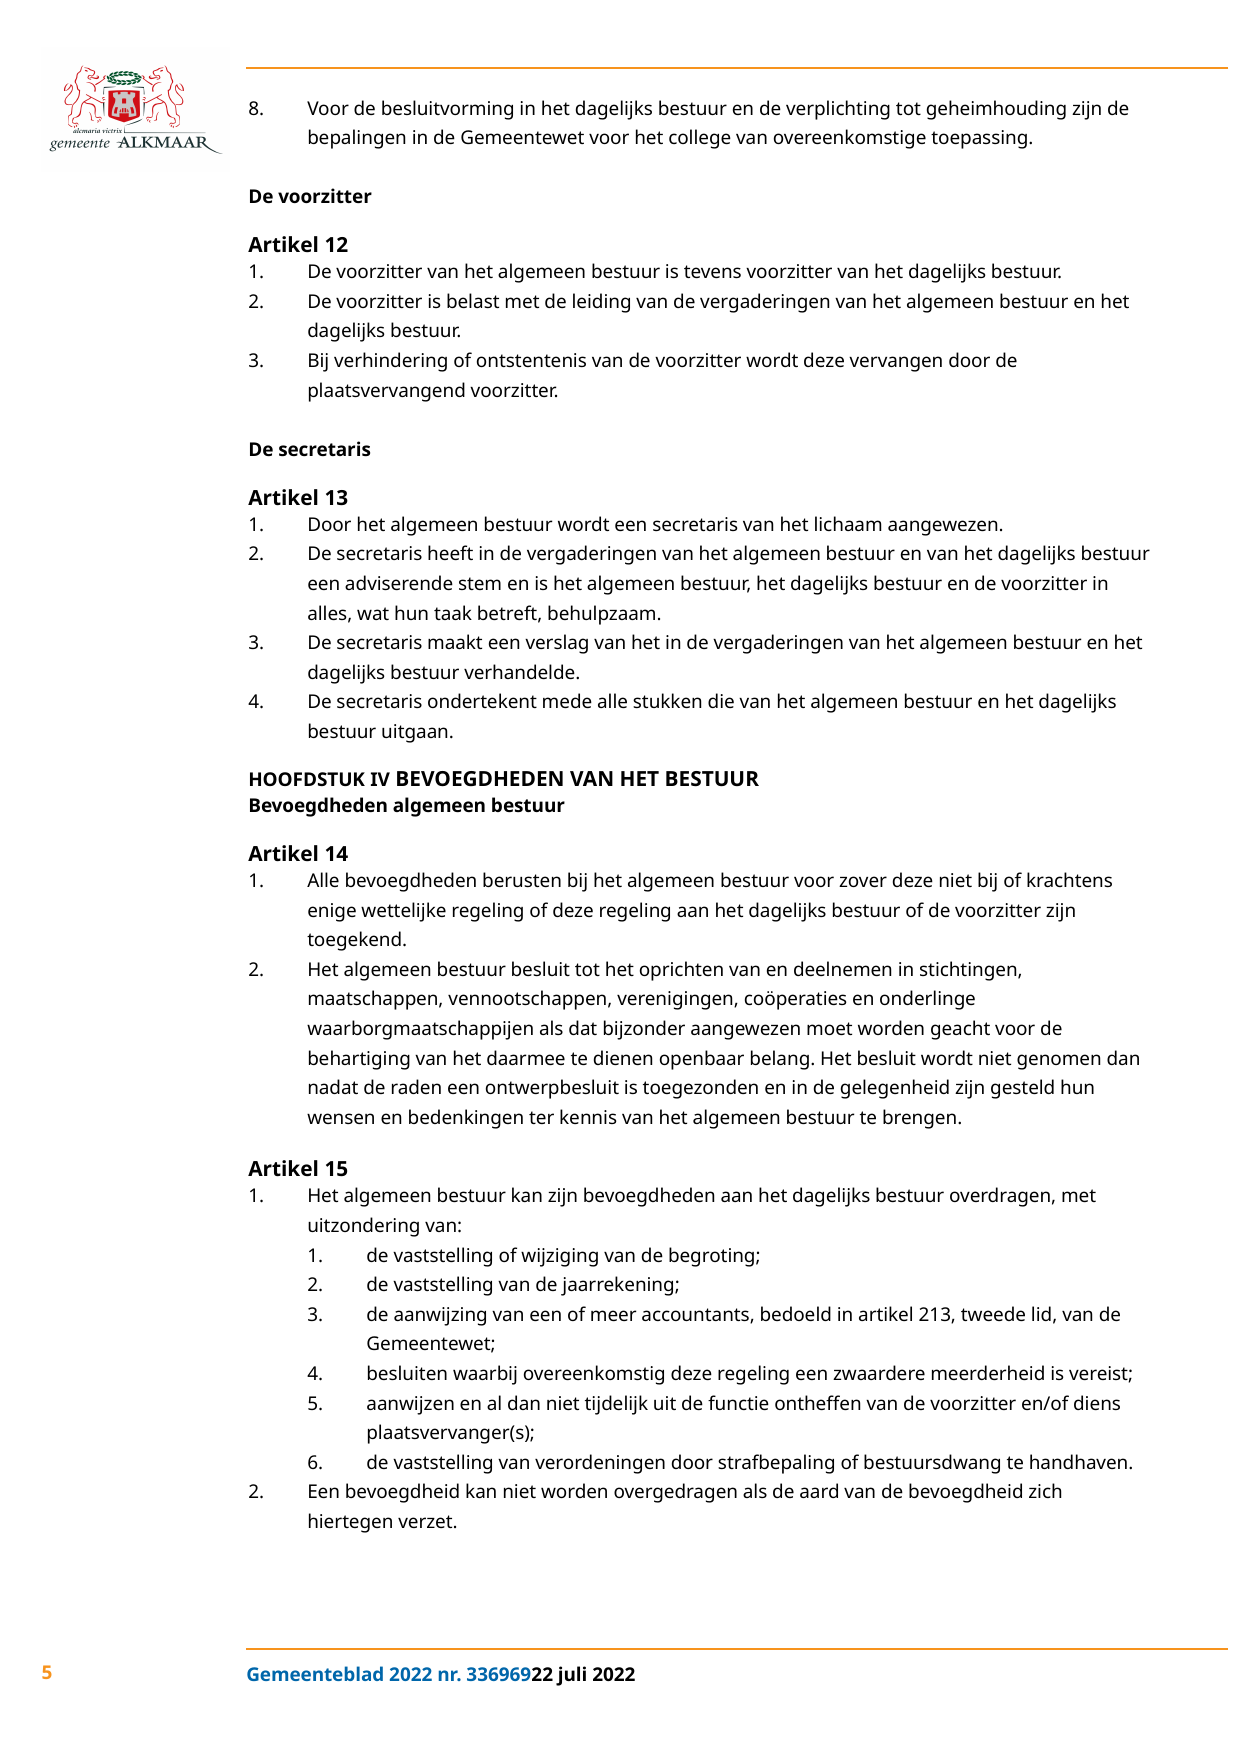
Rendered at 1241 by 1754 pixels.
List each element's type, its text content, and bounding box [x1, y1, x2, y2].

list De voorzitter van het algemeen bestuur is tevens voorzitter van het dagelijks bestuur. [248, 258, 1152, 284]
list aanwijzen en al dan niet tijdelijk uit de functie ontheffen van de voorzitter en/of diens plaatsvervanger(s); [307, 1390, 1152, 1445]
list Het algemeen bestuur besluit tot het oprichten van en deelnemen in stichtingen, maatschappen, vennootschappen, verenigingen, coöperaties en onderlinge waarborgmaatschappijen als dat bijzonder aangewezen moet worden geacht voor de behartiging van het daarmee te dienen openbaar belang. Het besluit wordt niet genomen dan nadat de raden een ontwerpbesluit is toegezonden en in de gelegenheid zijn gesteld hun wensen en bedenkingen ter kennis van het algemeen bestuur te brengen. [248, 956, 1152, 1129]
picture [41, 47, 231, 172]
list De secretaris heeft in de vergaderingen van het algemeen bestuur en van het dagelijks bestuur een adviserende stem en is het algemeen bestuur, het dagelijks bestuur en de voorzitter in alles, wat hun taak betreft, behulpzaam. [248, 541, 1152, 626]
list de vaststelling of wijziging van de begroting; [307, 1242, 1152, 1268]
text Artikel 13 [248, 483, 1152, 511]
text Artikel 14 [248, 839, 1152, 867]
list Alle bevoegdheden berusten bij het algemeen bestuur voor zover deze niet bij of krachtens enige wettelijke regeling of deze regeling aan het dagelijks bestuur of de voorzitter zijn toegekend. [248, 867, 1152, 952]
list De secretaris maakt een verslag van het in de vergaderingen van het algemeen bestuur en het dagelijks bestuur verhandelde. [248, 629, 1152, 685]
list de vaststelling van verordeningen door strafbepaling of bestuursdwang te handhaven. [307, 1449, 1152, 1475]
list de aanwijzing van een of meer accountants, bedoeld in artikel 213, tweede lid, van de Gemeentewet; [307, 1301, 1152, 1356]
list De secretaris ondertekent mede alle stukken die van het algemeen bestuur en het dagelijks bestuur uitgaan. [248, 688, 1152, 744]
text Artikel 12 [248, 230, 1152, 258]
list Voor de besluitvorming in het dagelijks bestuur en de verplichting tot geheimhouding zijn de bepalingen in de Gemeentewet voor het college van overeenkomstige toepassing. [248, 95, 1152, 150]
text Bevoegdheden algemeen bestuur [248, 792, 1152, 818]
list Het algemeen bestuur kan zijn bevoegdheden aan het dagelijks bestuur overdragen, met uitzondering van: [248, 1183, 1152, 1238]
text HOOFDSTUK IV BEVOEGDHEDEN VAN HET BESTUUR [248, 764, 1152, 792]
list besluiten waarbij overeenkomstig deze regeling een zwaardere meerderheid is vereist; [307, 1360, 1152, 1386]
list Bij verhindering of ontstentenis van de voorzitter wordt deze vervangen door de plaatsvervangend voorzitter. [248, 347, 1152, 403]
list De voorzitter is belast met de leiding van de vergaderingen van het algemeen bestuur en het dagelijks bestuur. [248, 288, 1152, 343]
text De voorzitter [248, 183, 1152, 209]
list Door het algemeen bestuur wordt een secretaris van het lichaam aangewezen. [248, 511, 1152, 537]
list de vaststelling van de jaarrekening; [307, 1271, 1152, 1297]
text Artikel 15 [248, 1154, 1152, 1183]
text De secretaris [248, 436, 1152, 462]
list Een bevoegdheid kan niet worden overgedragen als de aard van de bevoegdheid zich hiertegen verzet. [248, 1478, 1152, 1534]
